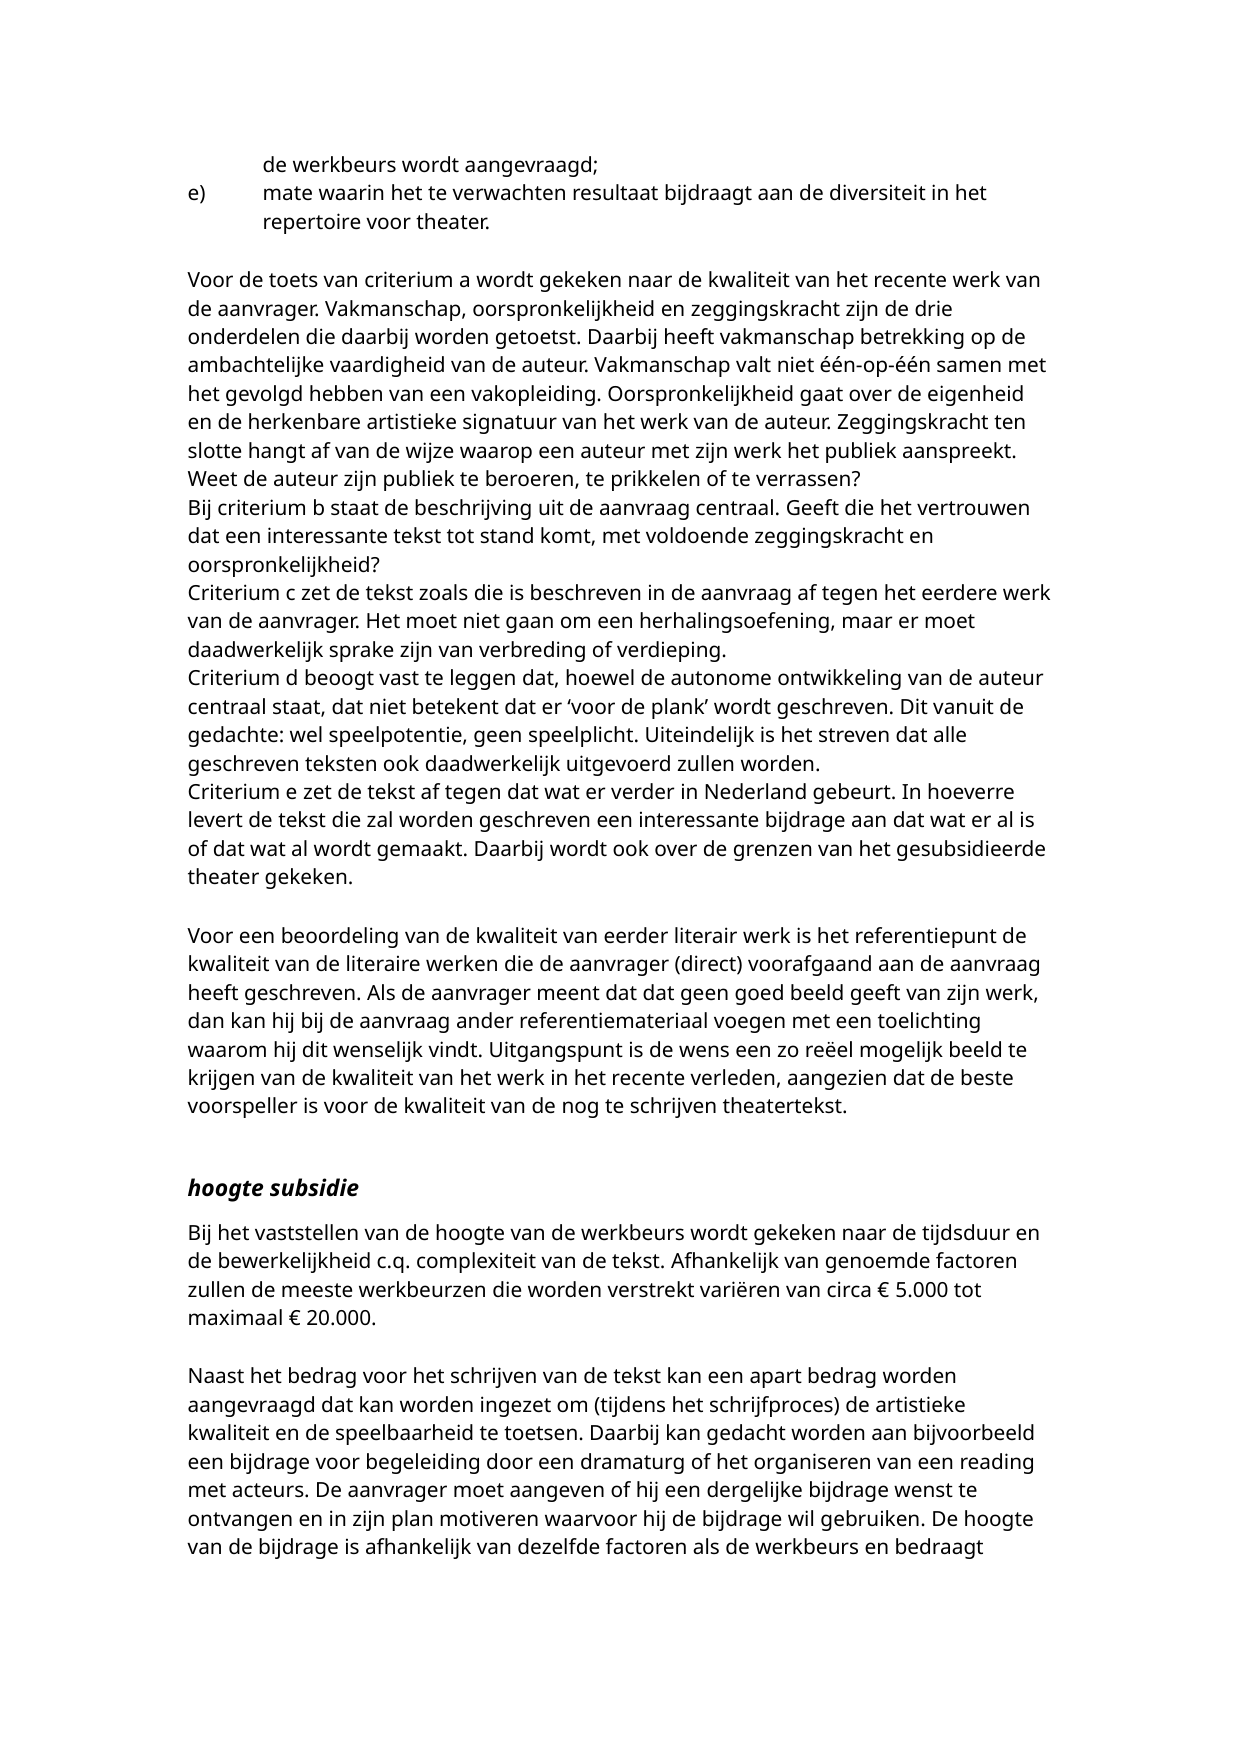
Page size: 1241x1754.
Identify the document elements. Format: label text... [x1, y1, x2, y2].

subtitle hoogte subsidie [187, 1172, 1053, 1203]
text Voor de toets van criterium a wordt gekeken naar de kwaliteit van het recente werk van de aanvrager. Vakmanschap, oorspronkelijkheid en zeggingskracht zijn de drie onderdelen die daarbij worden getoetst. Daarbij heeft vakmanschap betrekking op de ambachtelijke vaardigheid van de auteur. Vakmanschap valt niet één-op-één samen met het gevolgd hebben van een vakopleiding. Oorspronkelijkheid gaat over de eigenheid en de herkenbare artistieke signatuur van het werk van de auteur. Zeggingskracht ten slotte hangt af van de wijze waarop een auteur met zijn werk het publiek aanspreekt. Weet de auteur zijn publiek te beroeren, te prikkelen of te verrassen? [187, 265, 1053, 493]
text Naast het bedrag voor het schrijven van de tekst kan een apart bedrag worden aangevraagd dat kan worden ingezet om (tijdens het schrijfproces) de artistieke kwaliteit en de speelbaarheid te toetsen. Daarbij kan gedacht worden aan bijvoorbeeld een bijdrage voor begeleiding door een dramaturg of het organiseren van een reading met acteurs. De aanvrager moet aangeven of hij een dergelijke bijdrage wenst te ontvangen en in zijn plan motiveren waarvoor hij de bijdrage wil gebruiken. De hoogte van de bijdrage is afhankelijk van dezelfde factoren als de werkbeurs en bedraagt [187, 1361, 1053, 1561]
text Criterium e zet de tekst af tegen dat wat er verder in Nederland gebeurt. In hoeverre levert de tekst die zal worden geschreven een interessante bijdrage aan dat wat er al is of dat wat al wordt gemaakt. Daarbij wordt ook over de grenzen van het gesubsidieerde theater gekeken. [187, 777, 1053, 891]
text Criterium d beoogt vast te leggen dat, hoewel de autonome ontwikkeling van de auteur centraal staat, dat niet betekent dat er ‘voor de plank’ wordt geschreven. Dit vanuit de gedachte: wel speelpotentie, geen speelplicht. Uiteindelijk is het streven dat alle geschreven teksten ook daadwerkelijk uitgevoerd zullen worden. [187, 663, 1053, 777]
list de werkbeurs wordt aangevraagd; [187, 150, 1053, 178]
text Criterium c zet de tekst zoals die is beschreven in de aanvraag af tegen het eerdere werk van de aanvrager. Het moet niet gaan om een herhalingsoefening, maar er moet daadwerkelijk sprake zijn van verbreding of verdieping. [187, 578, 1053, 663]
text Bij criterium b staat de beschrijving uit de aanvraag centraal. Geeft die het vertrouwen dat een interessante tekst tot stand komt, met voldoende zeggingskracht en oorspronkelijkheid? [187, 493, 1053, 578]
text Voor een beoordeling van de kwaliteit van eerder literair werk is het referentiepunt de kwaliteit van de literaire werken die de aanvrager (direct) voorafgaand aan de aanvraag heeft geschreven. Als de aanvrager meent dat dat geen goed beeld geeft van zijn werk, dan kan hij bij de aanvraag ander referentiemateriaal voegen met een toelichting waarom hij dit wenselijk vindt. Uitgangspunt is de wens een zo reëel mogelijk beeld te krijgen van de kwaliteit van het werk in het recente verleden, aangezien dat de beste voorspeller is voor de kwaliteit van de nog te schrijven theatertekst. [187, 921, 1053, 1120]
text Bij het vaststellen van de hoogte van de werkbeurs wordt gekeken naar de tijdsduur en de bewerkelijkheid c.q. complexiteit van de tekst. Afhankelijk van genoemde factoren zullen de meeste werkbeurzen die worden verstrekt variëren van circa € 5.000 tot maximaal € 20.000. [187, 1218, 1053, 1332]
list mate waarin het te verwachten resultaat bijdraagt aan de diversiteit in het repertoire voor theater. [187, 178, 1053, 235]
